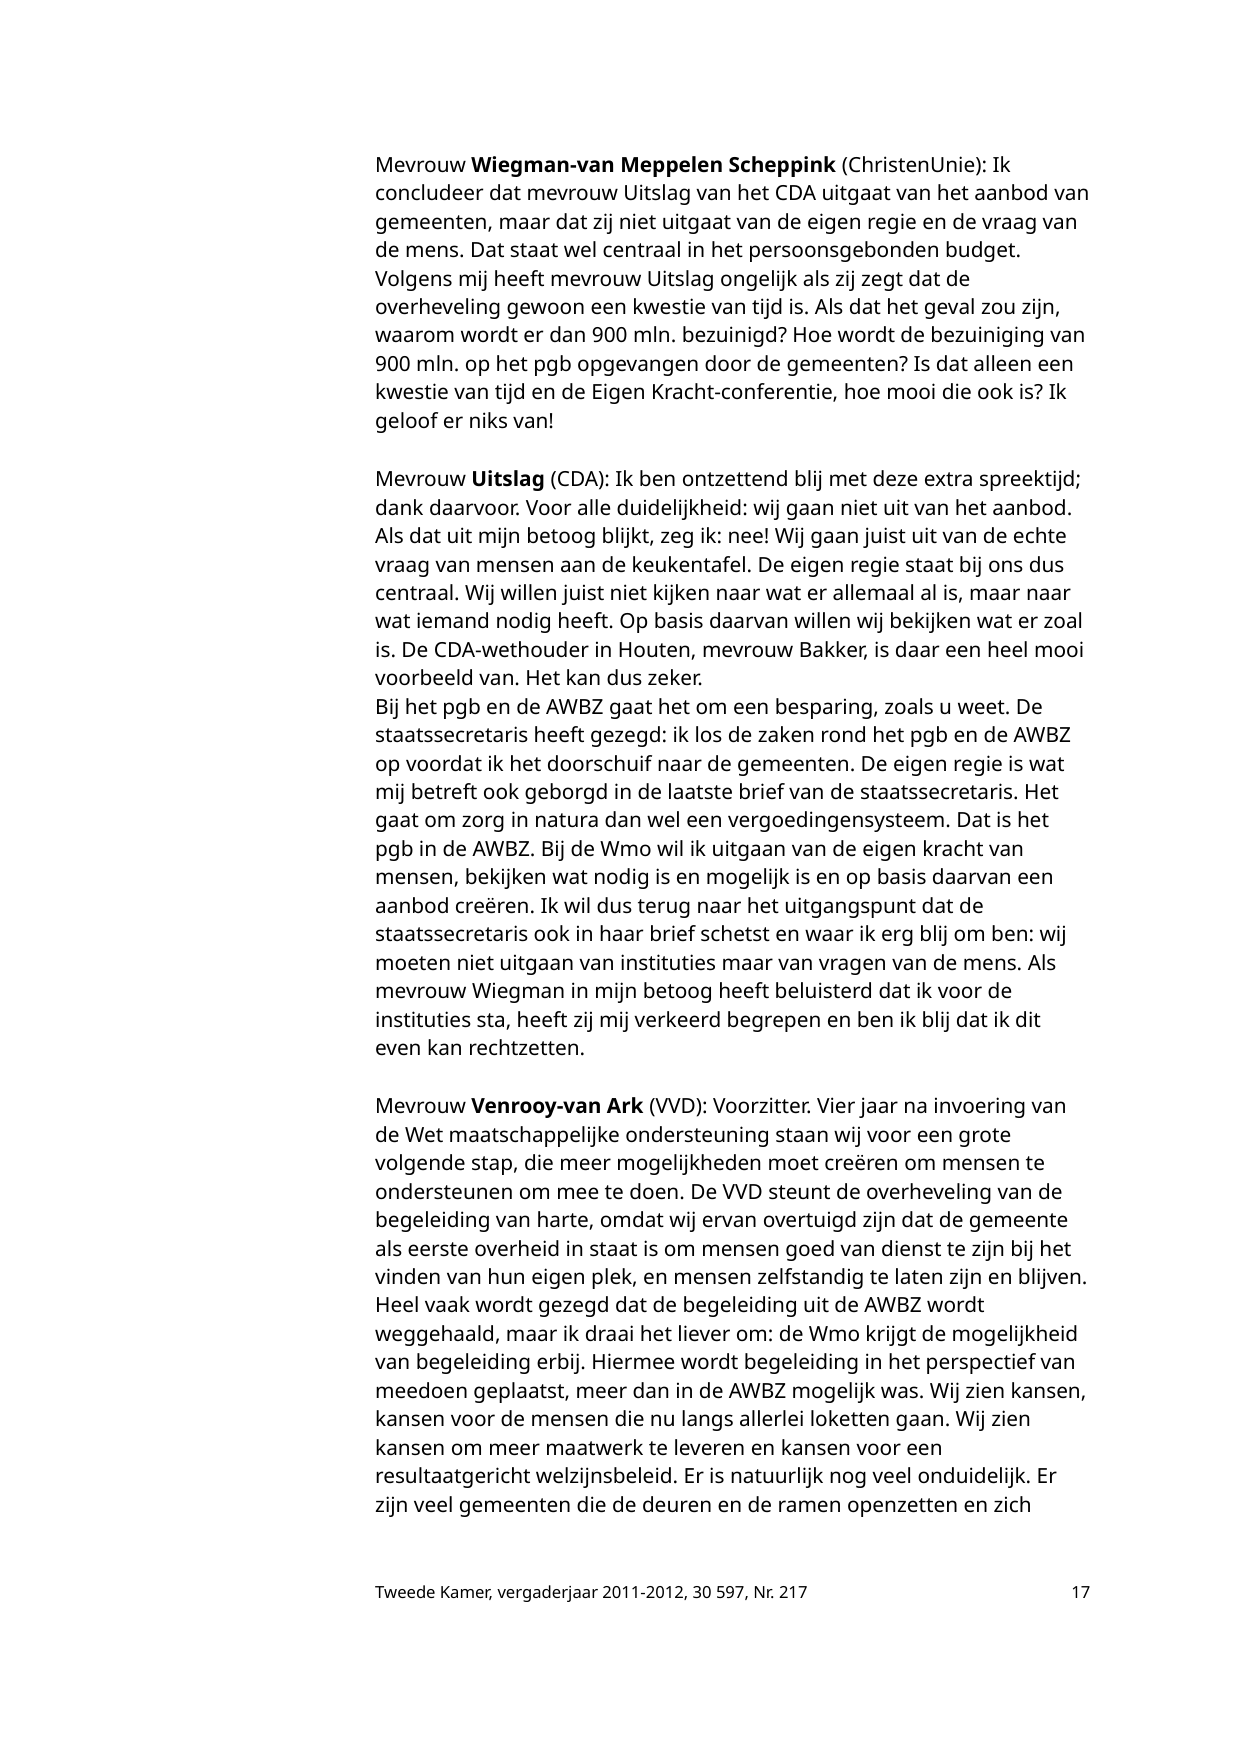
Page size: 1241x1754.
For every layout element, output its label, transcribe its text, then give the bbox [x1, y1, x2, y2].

text Mevrouw Wiegman-van Meppelen Scheppink (ChristenUnie): Ik concludeer dat mevrouw Uitslag van het CDA uitgaat van het aanbod van gemeenten, maar dat zij niet uitgaat van de eigen regie en de vraag van de mens. Dat staat wel centraal in het persoonsgebonden budget. Volgens mij heeft mevrouw Uitslag ongelijk als zij zegt dat de overheveling gewoon een kwestie van tijd is. Als dat het geval zou zijn, waarom wordt er dan 900 mln. bezuinigd? Hoe wordt de bezuiniging van 900 mln. op het pgb opgevangen door de gemeenten? Is dat alleen een kwestie van tijd en de Eigen Kracht-conferentie, hoe mooi die ook is? Ik geloof er niks van! [375, 150, 1090, 434]
text Mevrouw Venrooy-van Ark (VVD): Voorzitter. Vier jaar na invoering van de Wet maatschappelijke ondersteuning staan wij voor een grote volgende stap, die meer mogelijkheden moet creëren om mensen te ondersteunen om mee te doen. De VVD steunt de overheveling van de begeleiding van harte, omdat wij ervan overtuigd zijn dat de gemeente als eerste overheid in staat is om mensen goed van dienst te zijn bij het vinden van hun eigen plek, en mensen zelfstandig te laten zijn en blijven. [375, 1092, 1090, 1291]
text Mevrouw Uitslag (CDA): Ik ben ontzettend blij met deze extra spreektijd; dank daarvoor. Voor alle duidelijkheid: wij gaan niet uit van het aanbod. Als dat uit mijn betoog blijkt, zeg ik: nee! Wij gaan juist uit van de echte vraag van mensen aan de keukentafel. De eigen regie staat bij ons dus centraal. Wij willen juist niet kijken naar wat er allemaal al is, maar naar wat iemand nodig heeft. Op basis daarvan willen wij bekijken wat er zoal is. De CDA-wethouder in Houten, mevrouw Bakker, is daar een heel mooi voorbeeld van. Het kan dus zeker. [375, 464, 1090, 692]
text Bij het pgb en de AWBZ gaat het om een besparing, zoals u weet. De staatssecretaris heeft gezegd: ik los de zaken rond het pgb en de AWBZ op voordat ik het doorschuif naar de gemeenten. De eigen regie is wat mij betreft ook geborgd in de laatste brief van de staatssecretaris. Het gaat om zorg in natura dan wel een vergoedingensysteem. Dat is het pgb in de AWBZ. Bij de Wmo wil ik uitgaan van de eigen kracht van mensen, bekijken wat nodig is en mogelijk is en op basis daarvan een aanbod creëren. Ik wil dus terug naar het uitgangspunt dat de staatssecretaris ook in haar brief schetst en waar ik erg blij om ben: wij moeten niet uitgaan van instituties maar van vragen van de mens. Als mevrouw Wiegman in mijn betoog heeft beluisterd dat ik voor de instituties sta, heeft zij mij verkeerd begrepen en ben ik blij dat ik dit even kan rechtzetten. [375, 692, 1090, 1062]
text Heel vaak wordt gezegd dat de begeleiding uit de AWBZ wordt weggehaald, maar ik draai het liever om: de Wmo krijgt de mogelijkheid van begeleiding erbij. Hiermee wordt begeleiding in het perspectief van meedoen geplaatst, meer dan in de AWBZ mogelijk was. Wij zien kansen, kansen voor de mensen die nu langs allerlei loketten gaan. Wij zien kansen om meer maatwerk te leveren en kansen voor een resultaatgericht welzijnsbeleid. Er is natuurlijk nog veel onduidelijk. Er zijn veel gemeenten die de deuren en de ramen openzetten en zich [375, 1291, 1090, 1518]
